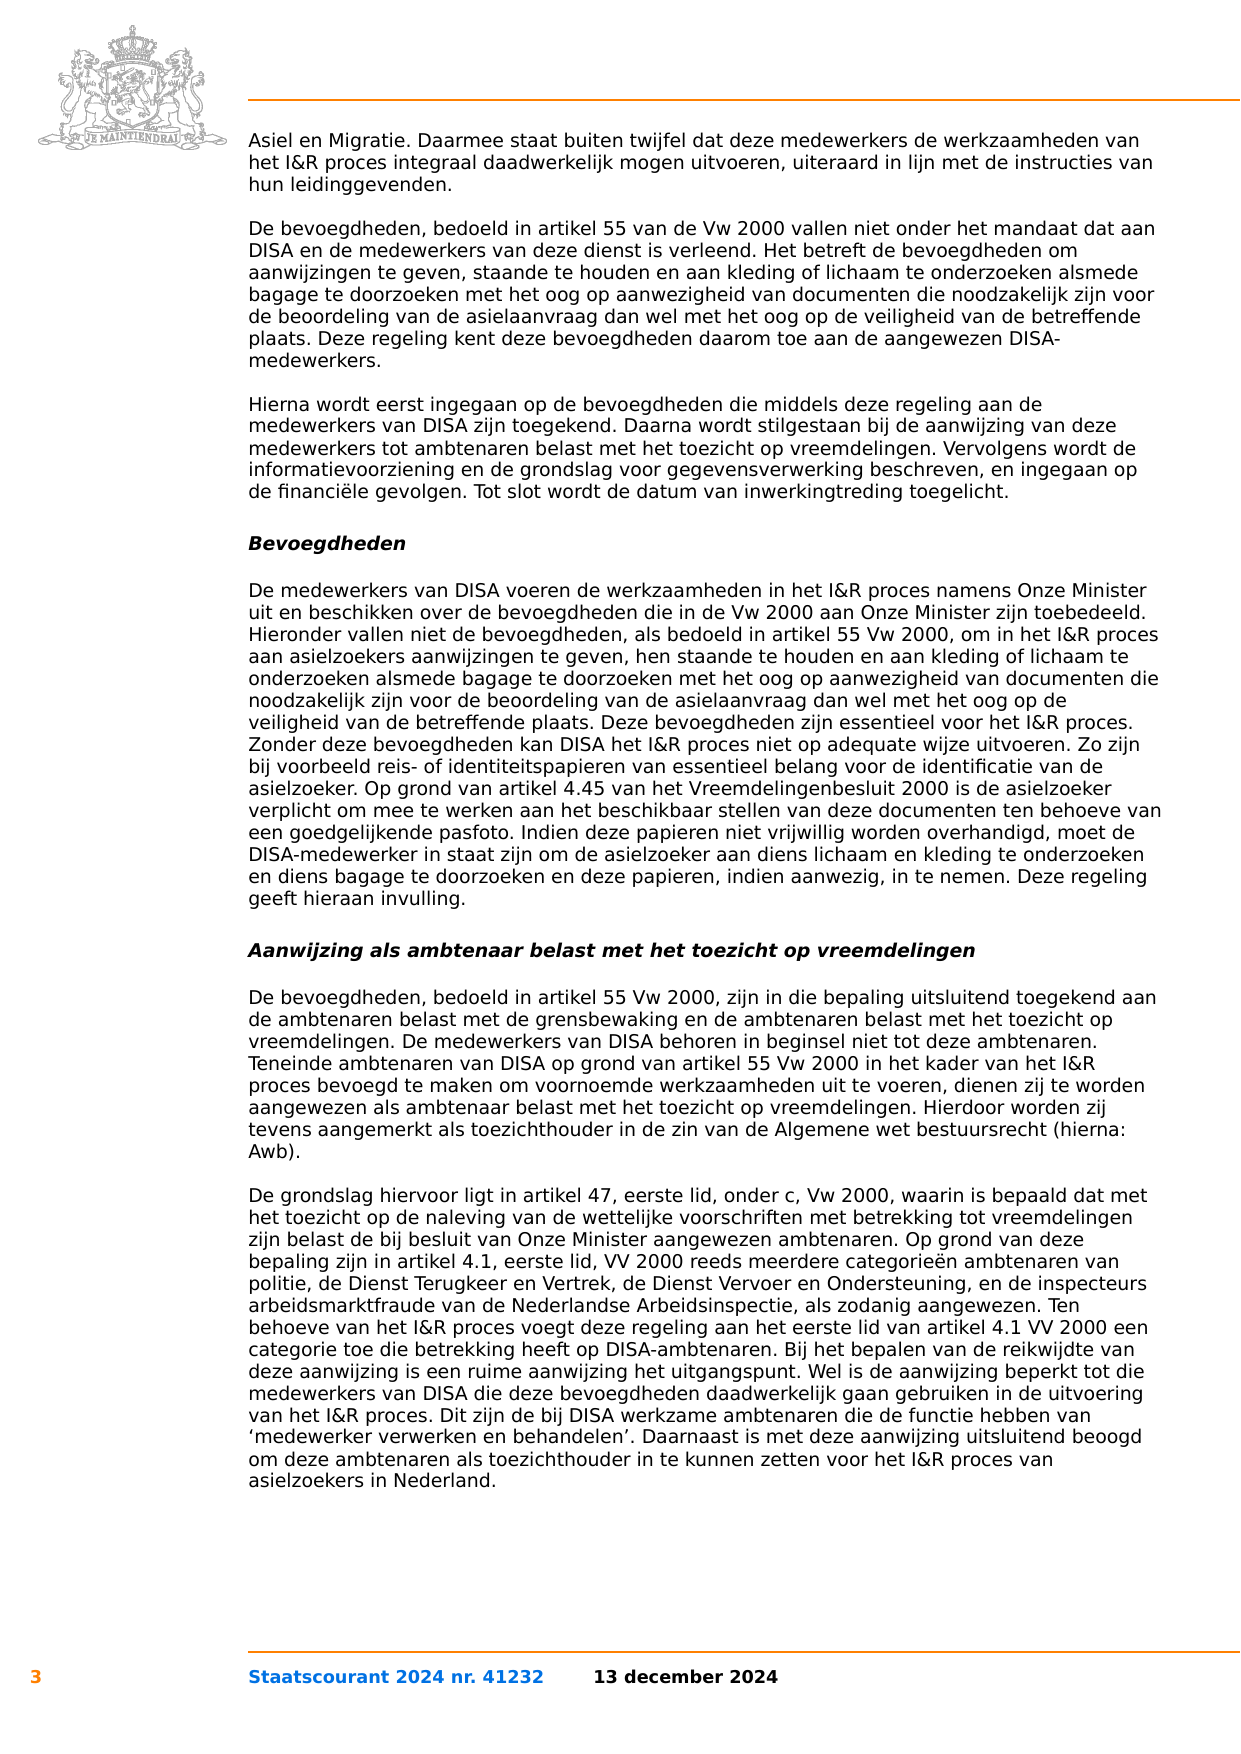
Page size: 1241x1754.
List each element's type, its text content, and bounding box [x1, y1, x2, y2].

subtitle Aanwijzing als ambtenaar belast met het toezicht op vreemdelingen [248, 940, 1163, 962]
text De medewerkers van DISA voeren de werkzaamheden in het I&R proces namens Onze Minister uit en beschikken over de bevoegdheden die in de Vw 2000 aan Onze Minister zijn toebedeeld. Hieronder vallen niet de bevoegdheden, als bedoeld in artikel 55 Vw 2000, om in het I&R proces aan asielzoekers aanwijzingen te geven, hen staande te houden en aan kleding of lichaam te onderzoeken alsmede bagage te doorzoeken met het oog op aanwezigheid van documenten die noodzakelijk zijn voor de beoordeling van de asielaanvraag dan wel met het oog op de veiligheid van de betreffende plaats. Deze bevoegdheden zijn essentieel voor het I&R proces. Zonder deze bevoegdheden kan DISA het I&R proces niet op adequate wijze uitvoeren. Zo zijn bij voorbeeld reis- of identiteitspapieren van essentieel belang voor de identificatie van de asielzoeker. Op grond van artikel 4.45 van het Vreemdelingenbesluit 2000 is de asielzoeker verplicht om mee te werken aan het beschikbaar stellen van deze documenten ten behoeve van een goedgelijkende pasfoto. Indien deze papieren niet vrijwillig worden overhandigd, moet de DISA-medewerker in staat zijn om de asielzoeker aan diens lichaam en kleding te onderzoeken en diens bagage te doorzoeken en deze papieren, indien aanwezig, in te nemen. Deze regeling geeft hieraan invulling. [248, 580, 1163, 910]
subtitle Bevoegdheden [248, 533, 1163, 555]
text Asiel en Migratie. Daarmee staat buiten twijfel dat deze medewerkers de werkzaamheden van het I&R proces integraal daadwerkelijk mogen uitvoeren, uiteraard in lijn met de instructies van hun leidinggevenden. [248, 130, 1163, 196]
picture [38, 25, 227, 150]
text De bevoegdheden, bedoeld in artikel 55 Vw 2000, zijn in die bepaling uitsluitend toegekend aan de ambtenaren belast met de grensbewaking en de ambtenaren belast met het toezicht op vreemdelingen. De medewerkers van DISA behoren in beginsel niet tot deze ambtenaren. Teneinde ambtenaren van DISA op grond van artikel 55 Vw 2000 in het kader van het I&R proces bevoegd te maken om voornoemde werkzaamheden uit te voeren, dienen zij te worden aangewezen als ambtenaar belast met het toezicht op vreemdelingen. Hierdoor worden zij tevens aangemerkt als toezichthouder in de zin van de Algemene wet bestuursrecht (hierna: Awb). [248, 987, 1163, 1163]
text De grondslag hiervoor ligt in artikel 47, eerste lid, onder c, Vw 2000, waarin is bepaald dat met het toezicht op de naleving van de wettelijke voorschriften met betrekking tot vreemdelingen zijn belast de bij besluit van Onze Minister aangewezen ambtenaren. Op grond van deze bepaling zijn in artikel 4.1, eerste lid, VV 2000 reeds meerdere categorieën ambtenaren van politie, de Dienst Terugkeer en Vertrek, de Dienst Vervoer en Ondersteuning, en de inspecteurs arbeidsmarktfraude van de Nederlandse Arbeidsinspectie, als zodanig aangewezen. Ten behoeve van het I&R proces voegt deze regeling aan het eerste lid van artikel 4.1 VV 2000 een categorie toe die betrekking heeft op DISA-ambtenaren. Bij het bepalen van de reikwijdte van deze aanwijzing is een ruime aanwijzing het uitgangspunt. Wel is de aanwijzing beperkt tot die medewerkers van DISA die deze bevoegdheden daadwerkelijk gaan gebruiken in de uitvoering van het I&R proces. Dit zijn de bij DISA werkzame ambtenaren die de functie hebben van ‘medewerker verwerken en behandelen’. Daarnaast is met deze aanwijzing uitsluitend beoogd om deze ambtenaren als toezichthouder in te kunnen zetten voor het I&R proces van asielzoekers in Nederland. [248, 1185, 1163, 1492]
text De bevoegdheden, bedoeld in artikel 55 van de Vw 2000 vallen niet onder het mandaat dat aan DISA en de medewerkers van deze dienst is verleend. Het betreft de bevoegdheden om aanwijzingen te geven, staande te houden en aan kleding of lichaam te onderzoeken alsmede bagage te doorzoeken met het oog op aanwezigheid van documenten die noodzakelijk zijn voor de beoordeling van de asielaanvraag dan wel met het oog op de veiligheid van de betreffende plaats. Deze regeling kent deze bevoegdheden daarom toe aan de aangewezen DISA-medewerkers. [248, 218, 1163, 372]
text Hierna wordt eerst ingegaan op de bevoegdheden die middels deze regeling aan de medewerkers van DISA zijn toegekend. Daarna wordt stilgestaan bij de aanwijzing van deze medewerkers tot ambtenaren belast met het toezicht op vreemdelingen. Vervolgens wordt de informatievoorziening en de grondslag voor gegevensverwerking beschreven, en ingegaan op de financiële gevolgen. Tot slot wordt de datum van inwerkingtreding toegelicht. [248, 393, 1163, 503]
